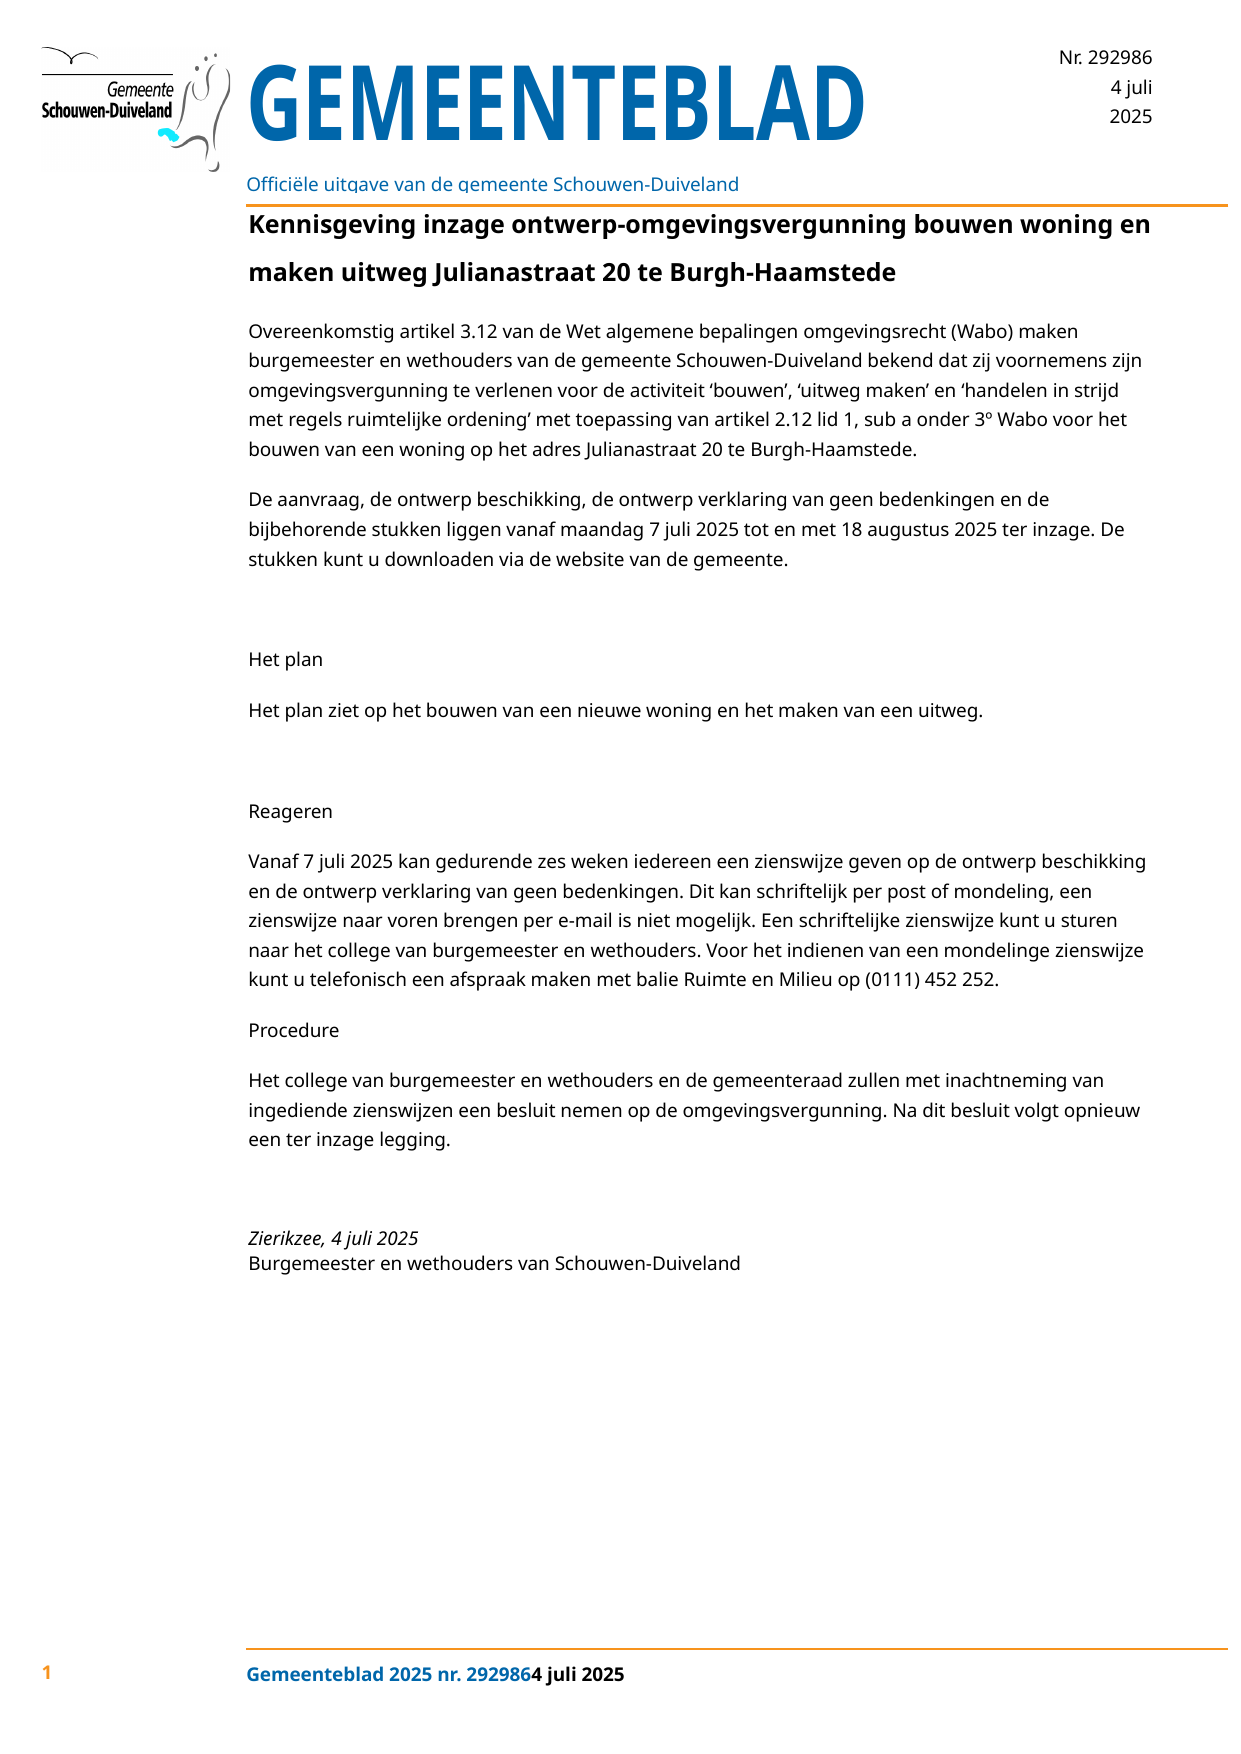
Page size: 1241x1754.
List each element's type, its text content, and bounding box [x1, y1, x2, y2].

text Kennisgeving inzage ontwerp-omgevingsvergunning bouwen woning en maken uitweg Julianastraat 20 te Burgh-Haamstede [248, 207, 1152, 288]
text Vanaf 7 juli 2025 kan gedurende zes weken iedereen een zienswijze geven op de ontwerp beschikking en de ontwerp verklaring van geen bedenkingen. Dit kan schriftelijk per post of mondeling, een zienswijze naar voren brengen per e-mail is niet mogelijk. Een schriftelijke zienswijze kunt u sturen naar het college van burgemeester en wethouders. Voor het indienen van een mondelinge zienswijze kunt u telefonisch een afspraak maken met balie Ruimte en Milieu op (0111) 452 252. [248, 848, 1152, 992]
text Reageren [248, 798, 1152, 824]
picture [41, 47, 231, 172]
text Het plan [248, 647, 1152, 672]
text Overeenkomstig artikel 3.12 van de Wet algemene bepalingen omgevingsrecht (Wabo) maken burgemeester en wethouders van de gemeente Schouwen-Duiveland bekend dat zij voornemens zijn omgevingsvergunning te verlenen voor de activiteit ‘bouwen’, ‘uitweg maken’ en ‘handelen in strijd met regels ruimtelijke ordening’ met toepassing van artikel 2.12 lid 1, sub a onder 3º Wabo voor het bouwen van een woning op het adres Julianastraat 20 te Burgh-Haamstede. [248, 318, 1152, 462]
text Procedure [248, 1017, 1152, 1043]
text Het plan ziet op het bouwen van een nieuwe woning en het maken van een uitweg. [248, 697, 1152, 723]
text Het college van burgemeester en wethouders en de gemeenteraad zullen met inachtneming van ingediende zienswijzen een besluit nemen op de omgevingsvergunning. Na dit besluit volgt opnieuw een ter inzage legging. [248, 1067, 1152, 1152]
text Zierikzee, 4 juli 2025 [248, 1225, 1152, 1251]
text Burgemeester en wethouders van Schouwen-Duiveland [248, 1251, 1152, 1276]
text De aanvraag, de ontwerp beschikking, de ontwerp verklaring van geen bedenkingen en de bijbehorende stukken liggen vanaf maandag 7 juli 2025 tot en met 18 augustus 2025 ter inzage. De stukken kunt u downloaden via de website van de gemeente. [248, 487, 1152, 572]
